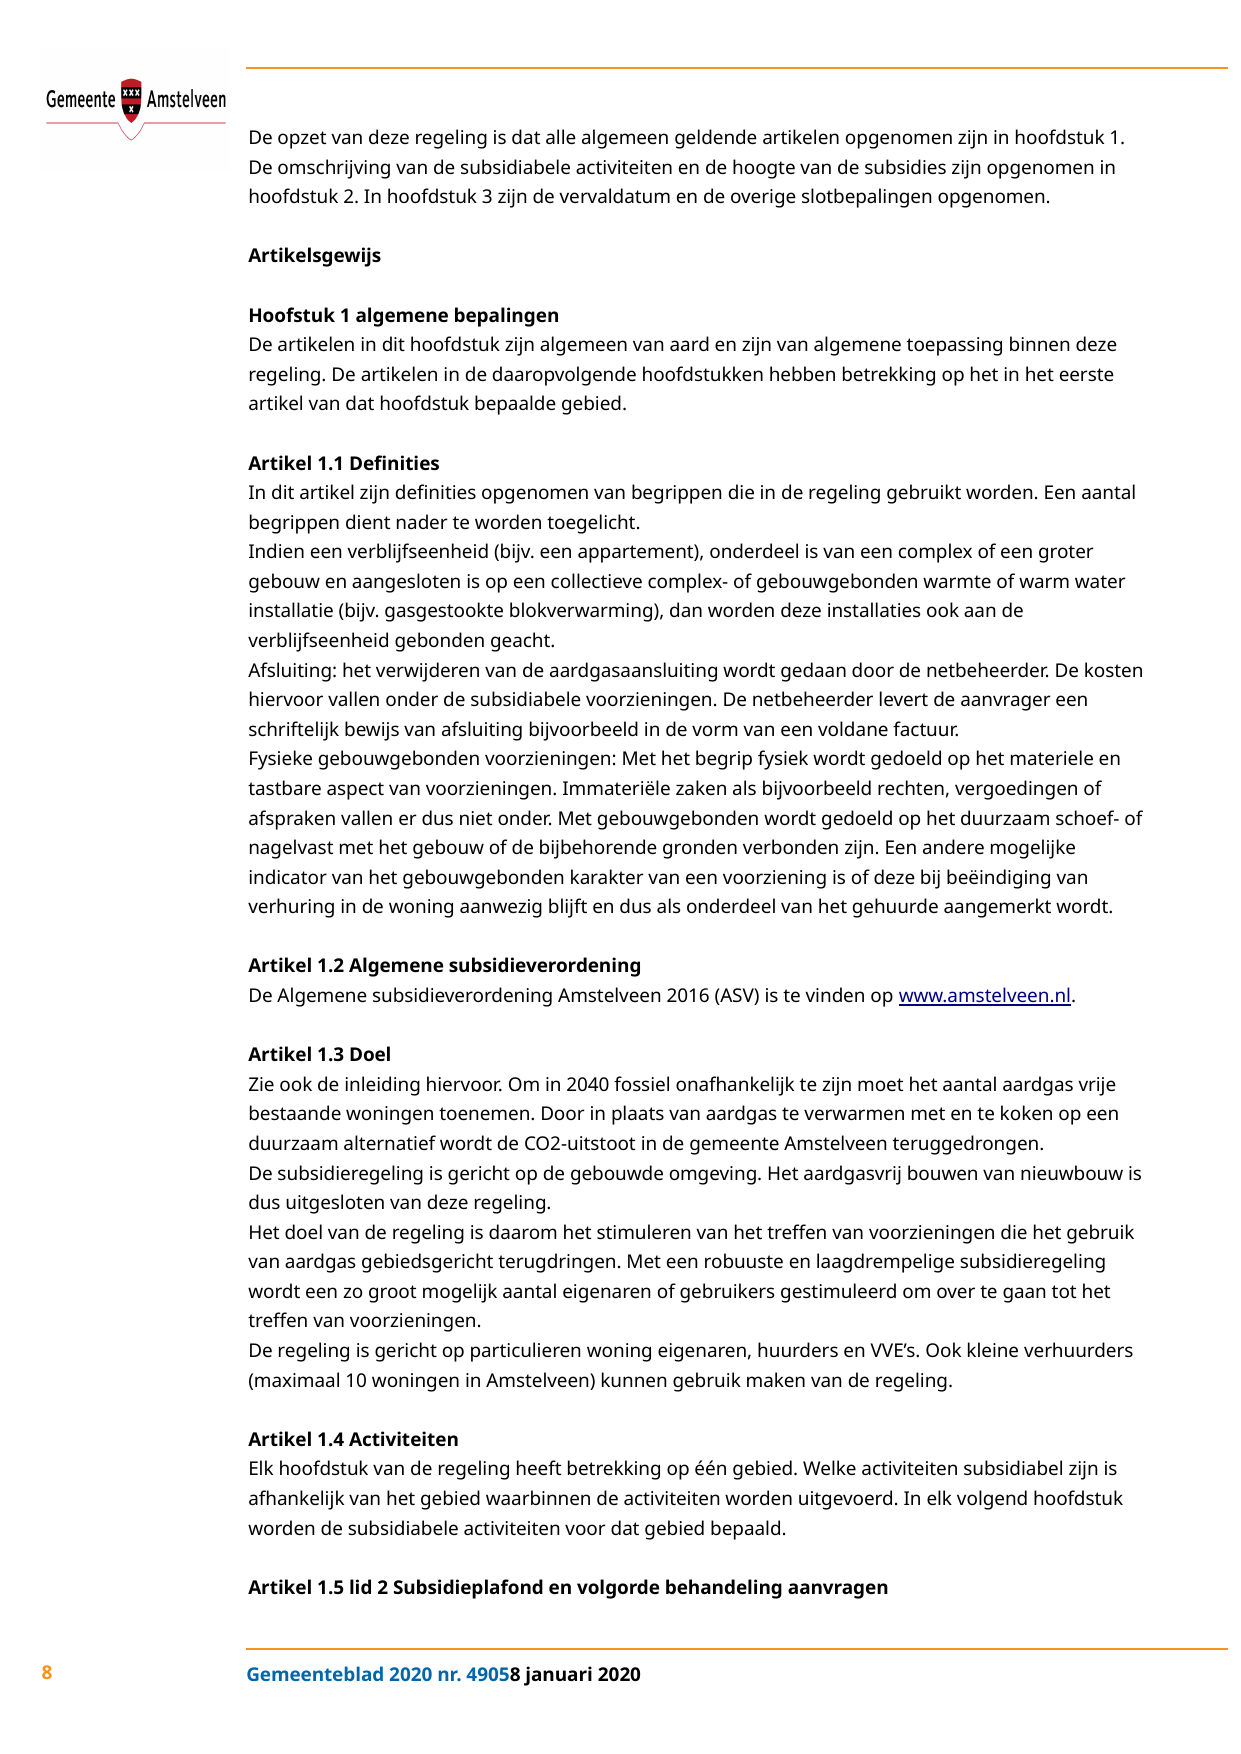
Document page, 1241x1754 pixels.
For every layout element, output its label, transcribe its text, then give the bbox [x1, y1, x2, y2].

text Het doel van de regeling is daarom het stimuleren van het treffen van voorzieningen die het gebruik van aardgas gebiedsgericht terugdringen. Met een robuuste en laagdrempelige subsidieregeling wordt een zo groot mogelijk aantal eigenaren of gebruikers gestimuleerd om over te gaan tot het treffen van voorzieningen. [248, 1219, 1152, 1333]
text Artikel 1.3 Doel [248, 1041, 1152, 1067]
text Indien een verblijfseenheid (bijv. een appartement), onderdeel is van een complex of een groter gebouw en aangesloten is op een collectieve complex- of gebouwgebonden warmte of warm water installatie (bijv. gasgestookte blokverwarming), dan worden deze installaties ook aan de verblijfseenheid gebonden geacht. [248, 538, 1152, 653]
text Fysieke gebouwgebonden voorzieningen: Met het begrip fysiek wordt gedoeld op het materiele en tastbare aspect van voorzieningen. Immateriële zaken als bijvoorbeeld rechten, vergoedingen of afspraken vallen er dus niet onder. Met gebouwgebonden wordt gedoeld op het duurzaam schoef- of nagelvast met het gebouw of de bijbehorende gronden verbonden zijn. Een andere mogelijke indicator van het gebouwgebonden karakter van een voorziening is of deze bij beëindiging van verhuring in de woning aanwezig blijft en dus als onderdeel van het gehuurde aangemerkt wordt. [248, 746, 1152, 919]
text De omschrijving van de subsidiabele activiteiten en de hoogte van de subsidies zijn opgenomen in hoofdstuk 2. In hoofdstuk 3 zijn de vervaldatum en de overige slotbepalingen opgenomen. [248, 154, 1152, 209]
text De regeling is gericht op particulieren woning eigenaren, huurders en VVE’s. Ook kleine verhuurders (maximaal 10 woningen in Amstelveen) kunnen gebruik maken van de regeling. [248, 1337, 1152, 1393]
text Artikel 1.2 Algemene subsidieverordening [248, 953, 1152, 978]
text De Algemene subsidieverordening Amstelveen 2016 (ASV) is te vinden op www.amstelveen.nl. [248, 982, 1152, 1008]
picture [41, 47, 231, 172]
text De artikelen in dit hoofdstuk zijn algemeen van aard en zijn van algemene toepassing binnen deze regeling. De artikelen in de daaropvolgende hoofdstukken hebben betrekking op het in het eerste artikel van dat hoofdstuk bepaalde gebied. [248, 331, 1152, 416]
text In dit artikel zijn definities opgenomen van begrippen die in de regeling gebruikt worden. Een aantal begrippen dient nader te worden toegelicht. [248, 479, 1152, 535]
text Artikelsgewijs [248, 243, 1152, 268]
text Hoofstuk 1 algemene bepalingen [248, 302, 1152, 328]
text Zie ook de inleiding hiervoor. Om in 2040 fossiel onafhankelijk te zijn moet het aantal aardgas vrije bestaande woningen toenemen. Door in plaats van aardgas te verwarmen met en te koken op een duurzaam alternatief wordt de CO2-uitstoot in de gemeente Amstelveen teruggedrongen. [248, 1071, 1152, 1156]
text De opzet van deze regeling is dat alle algemeen geldende artikelen opgenomen zijn in hoofdstuk 1. [248, 124, 1152, 150]
text De subsidieregeling is gericht op de gebouwde omgeving. Het aardgasvrij bouwen van nieuwbouw is dus uitgesloten van deze regeling. [248, 1160, 1152, 1215]
text Artikel 1.5 lid 2 Subsidieplafond en volgorde behandeling aanvragen [248, 1574, 1152, 1600]
text Artikel 1.4 Activiteiten [248, 1426, 1152, 1452]
text Artikel 1.1 Definities [248, 450, 1152, 476]
text Afsluiting: het verwijderen van de aardgasaansluiting wordt gedaan door de netbeheerder. De kosten hiervoor vallen onder de subsidiabele voorzieningen. De netbeheerder levert de aanvrager een schriftelijk bewijs van afsluiting bijvoorbeeld in de vorm van een voldane factuur. [248, 657, 1152, 742]
text Elk hoofdstuk van de regeling heeft betrekking op één gebied. Welke activiteiten subsidiabel zijn is afhankelijk van het gebied waarbinnen de activiteiten worden uitgevoerd. In elk volgend hoofdstuk worden de subsidiabele activiteiten voor dat gebied bepaald. [248, 1456, 1152, 1541]
